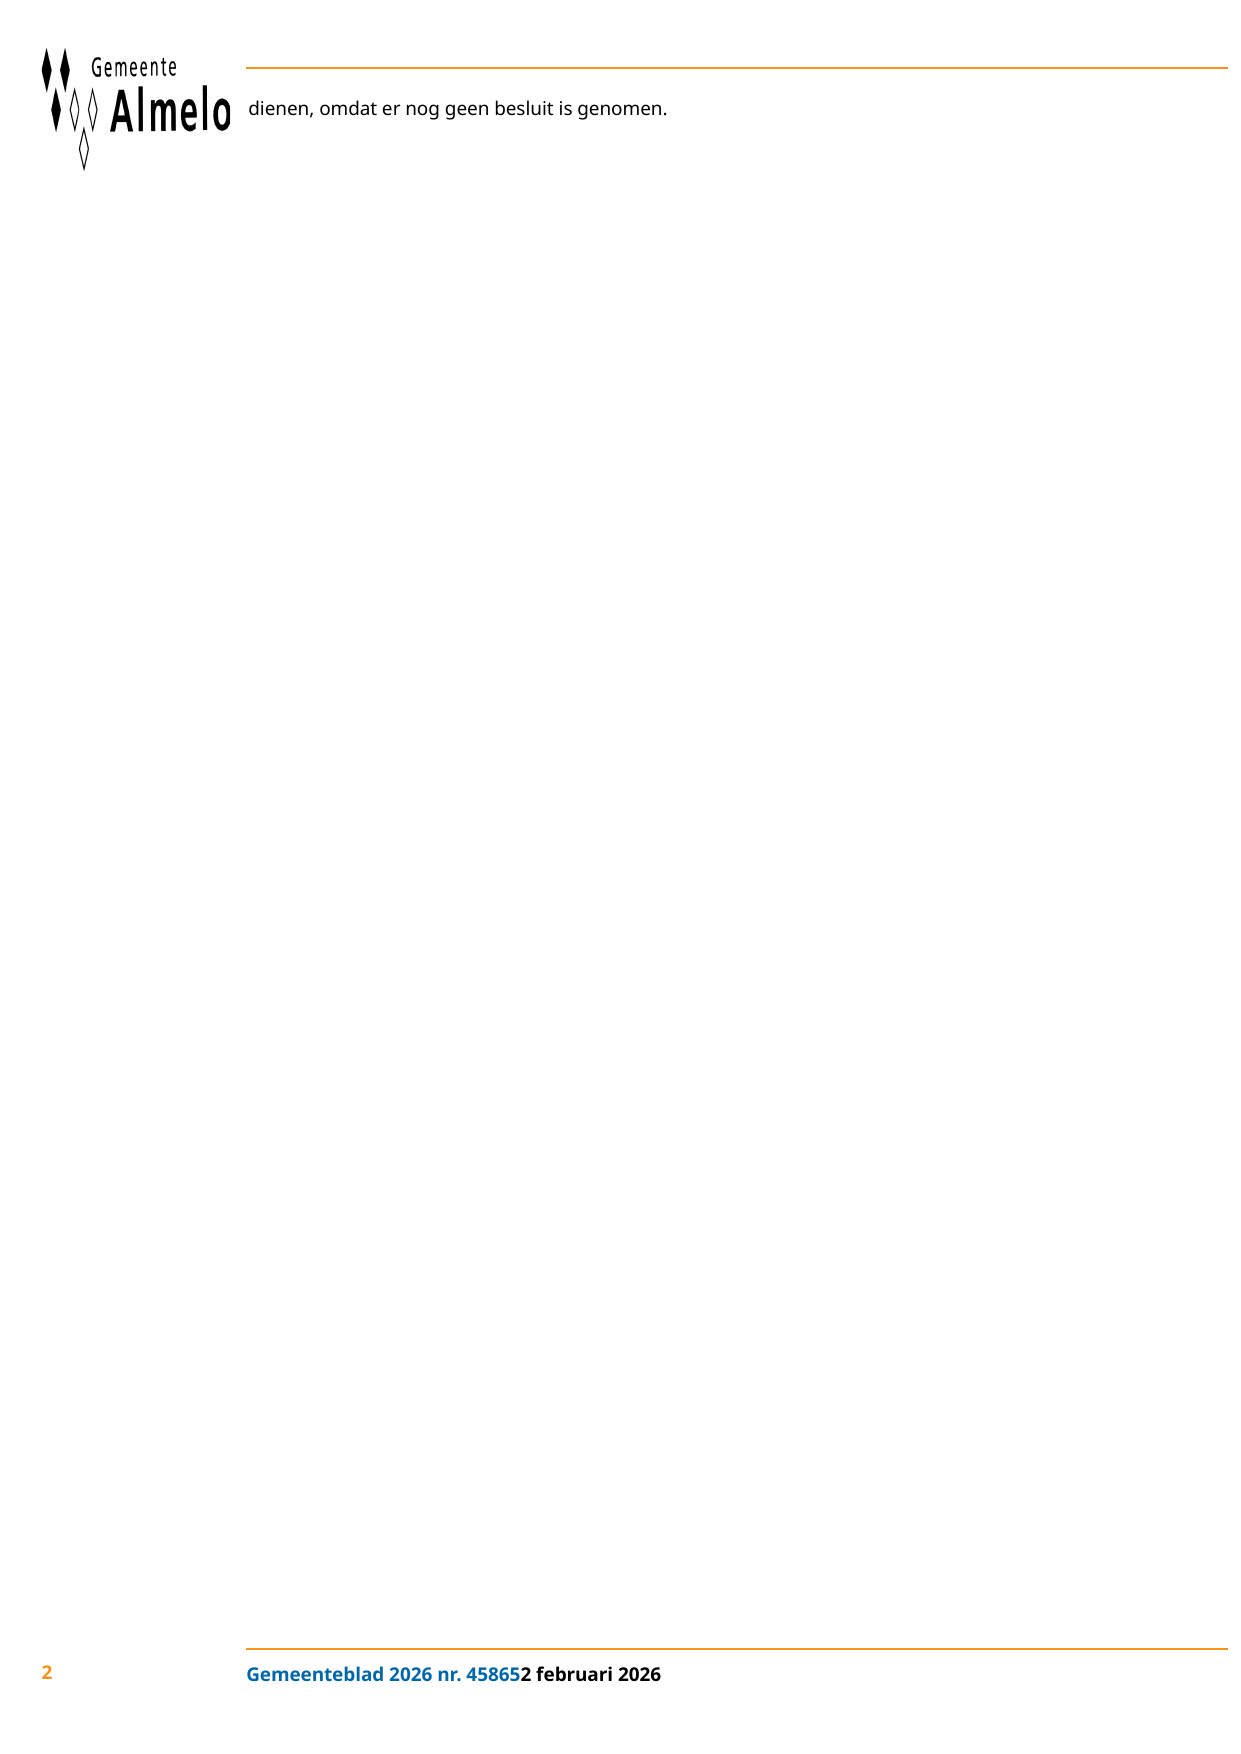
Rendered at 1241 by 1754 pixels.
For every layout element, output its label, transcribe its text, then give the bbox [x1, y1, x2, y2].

text dienen, omdat er nog geen besluit is genomen. [248, 95, 1152, 121]
picture [41, 47, 231, 172]
